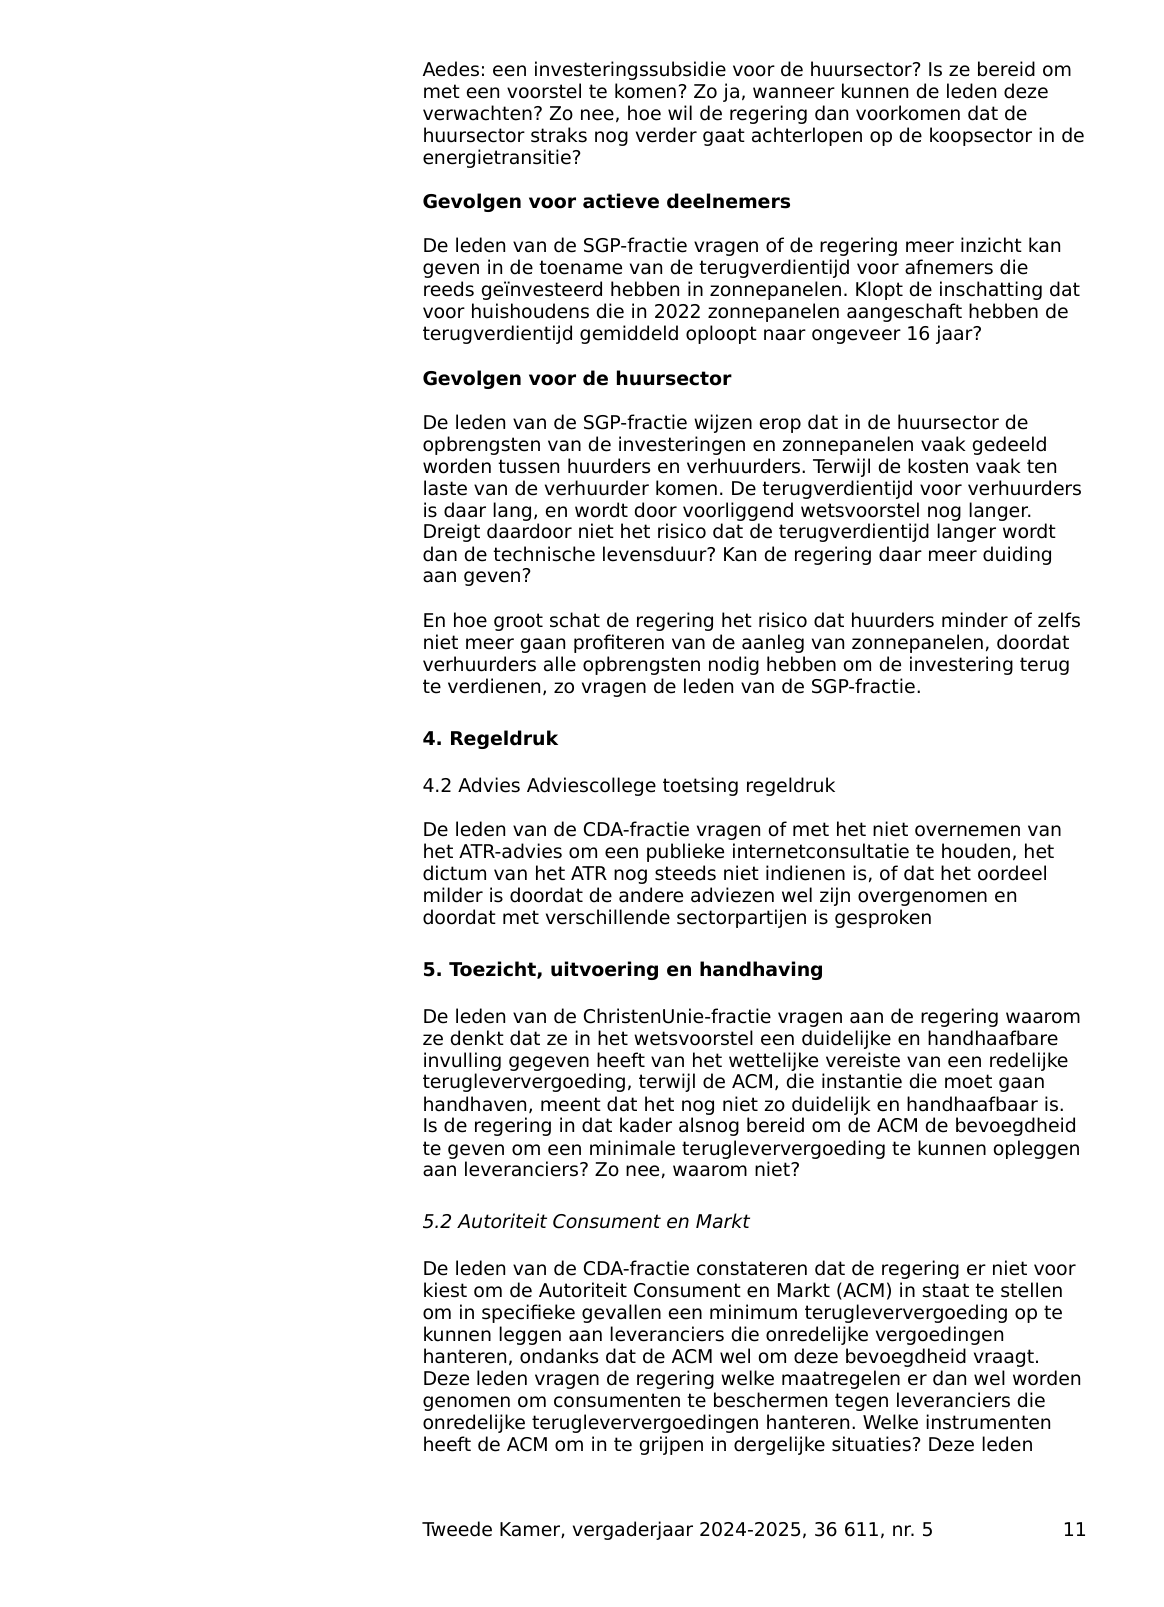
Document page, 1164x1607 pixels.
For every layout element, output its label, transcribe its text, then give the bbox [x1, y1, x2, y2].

text De leden van de ChristenUnie-fractie vragen aan de regering waarom ze denkt dat ze in het wetsvoorstel een duidelijke en handhaafbare invulling gegeven heeft van het wettelijke vereiste van een redelijke terugleververgoeding, terwijl de ACM, die instantie die moet gaan handhaven, meent dat het nog niet zo duidelijk en handhaafbaar is. Is de regering in dat kader alsnog bereid om de ACM de bevoegdheid te geven om een minimale terugleververgoeding te kunnen opleggen aan leveranciers? Zo nee, waarom niet? [422, 1006, 1087, 1181]
text De leden van de SGP-fractie vragen of de regering meer inzicht kan geven in de toename van de terugverdientijd voor afnemers die reeds geïnvesteerd hebben in zonnepanelen. Klopt de inschatting dat voor huishoudens die in 2022 zonnepanelen aangeschaft hebben de terugverdientijd gemiddeld oploopt naar ongeveer 16 jaar? [422, 235, 1087, 345]
subtitle Gevolgen voor actieve deelnemers [422, 191, 1087, 213]
text 4.2 Advies Adviescollege toetsing regeldruk [422, 774, 1087, 796]
text En hoe groot schat de regering het risico dat huurders minder of zelfs niet meer gaan profiteren van de aanleg van zonnepanelen, doordat verhuurders alle opbrengsten nodig hebben om de investering terug te verdienen, zo vragen de leden van de SGP-fractie. [422, 609, 1087, 697]
text De leden van de CDA-fractie constateren dat de regering er niet voor kiest om de Autoriteit Consument en Markt (ACM) in staat te stellen om in specifieke gevallen een minimum terugleververgoeding op te kunnen leggen aan leveranciers die onredelijke vergoedingen hanteren, ondanks dat de ACM wel om deze bevoegdheid vraagt. Deze leden vragen de regering welke maatregelen er dan wel worden genomen om consumenten te beschermen tegen leveranciers die onredelijke terugleververgoedingen hanteren. Welke instrumenten heeft de ACM om in te grijpen in dergelijke situaties? Deze leden [422, 1258, 1087, 1456]
subtitle 5. Toezicht, uitvoering en handhaving [422, 958, 1087, 981]
subtitle 5.2 Autoriteit Consument en Markt [422, 1211, 1087, 1233]
text De leden van de SGP-fractie wijzen erop dat in de huursector de opbrengsten van de investeringen en zonnepanelen vaak gedeeld worden tussen huurders en verhuurders. Terwijl de kosten vaak ten laste van de verhuurder komen. De terugverdientijd voor verhuurders is daar lang, en wordt door voorliggend wetsvoorstel nog langer. Dreigt daardoor niet het risico dat de terugverdientijd langer wordt dan de technische levensduur? Kan de regering daar meer duiding aan geven? [422, 412, 1087, 587]
text Aedes: een investeringssubsidie voor de huursector? Is ze bereid om met een voorstel te komen? Zo ja, wanneer kunnen de leden deze verwachten? Zo nee, hoe wil de regering dan voorkomen dat de huursector straks nog verder gaat achterlopen op de koopsector in de energietransitie? [422, 59, 1087, 169]
subtitle Gevolgen voor de huursector [422, 367, 1087, 389]
subtitle 4. Regeldruk [422, 727, 1087, 749]
text De leden van de CDA-fractie vragen of met het niet overnemen van het ATR-advies om een publieke internetconsultatie te houden, het dictum van het ATR nog steeds niet indienen is, of dat het oordeel milder is doordat de andere adviezen wel zijn overgenomen en doordat met verschillende sectorpartijen is gesproken [422, 819, 1087, 928]
